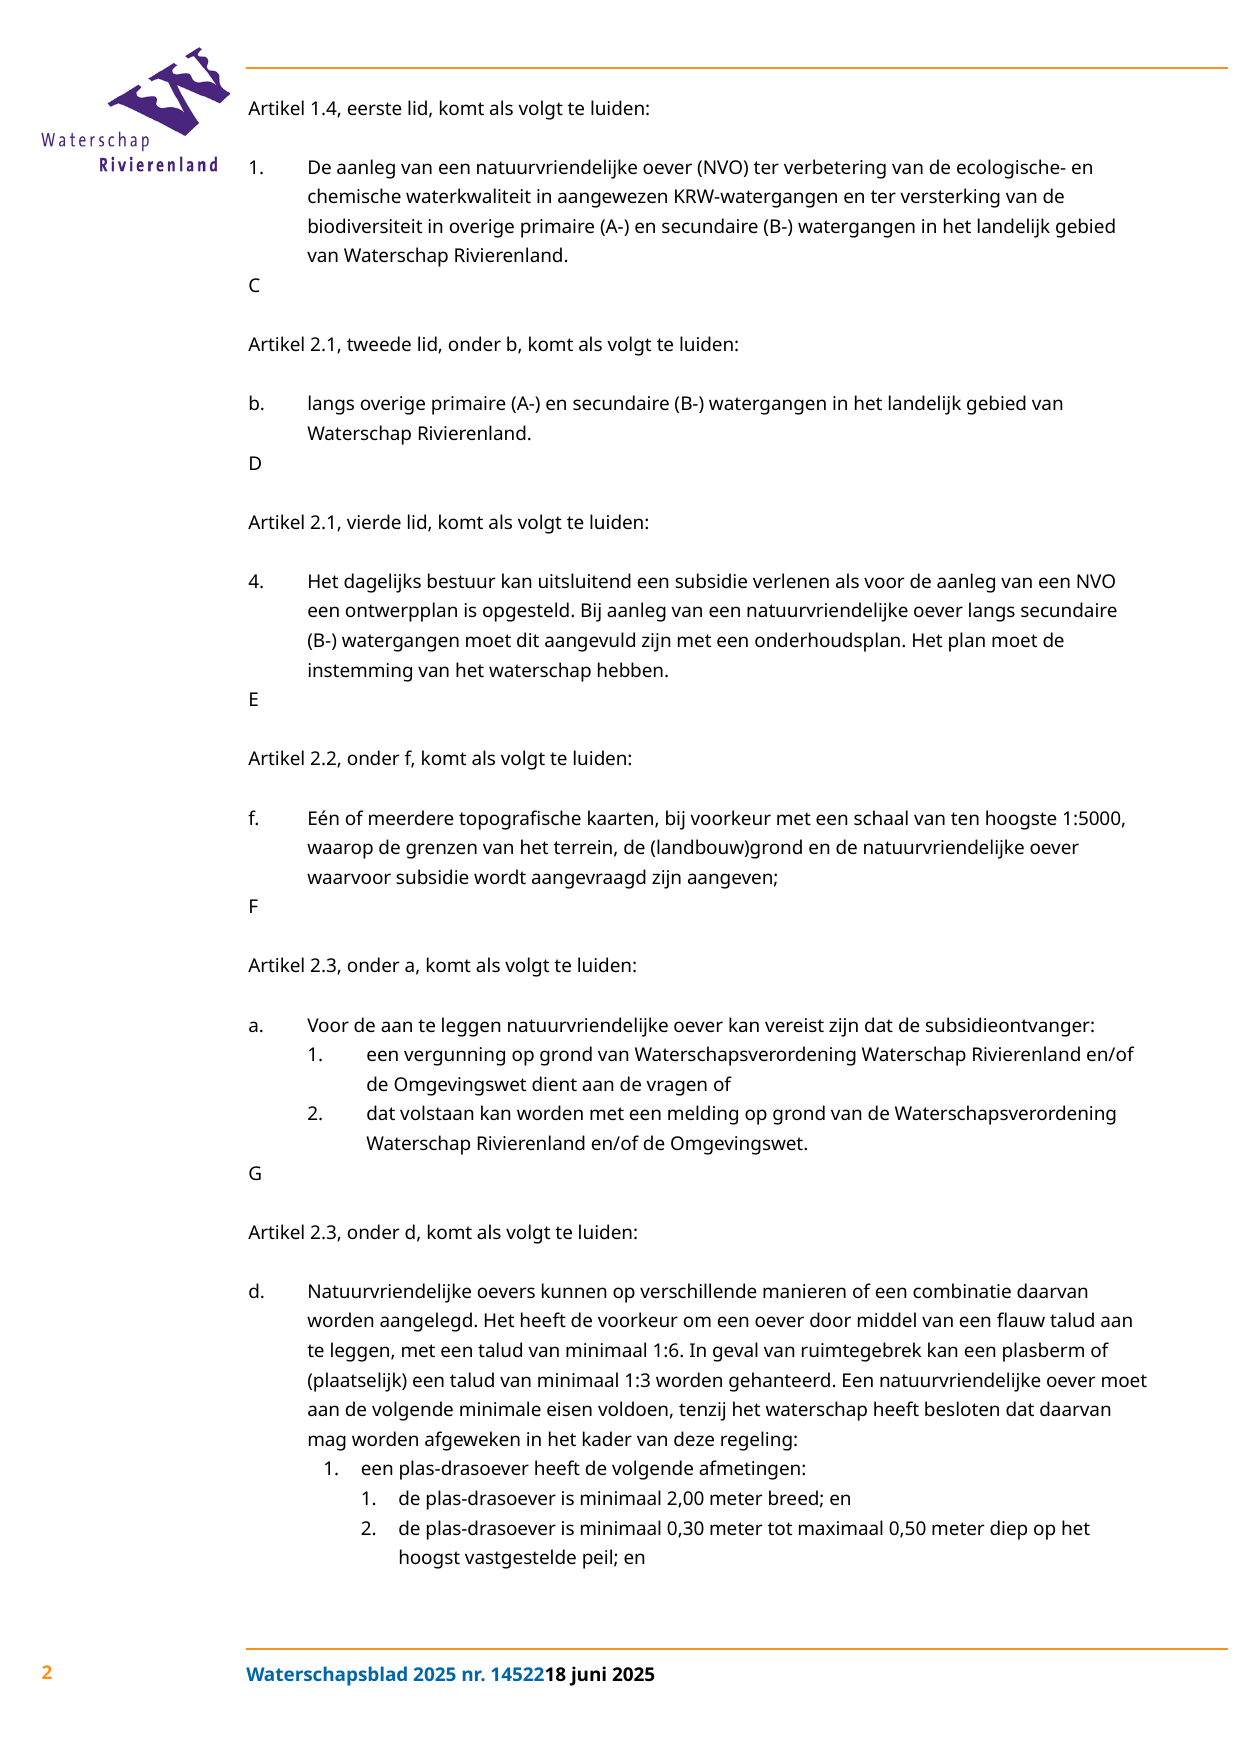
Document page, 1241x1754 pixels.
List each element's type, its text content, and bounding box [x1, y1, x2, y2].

list de plas-drasoever is minimaal 0,30 meter tot maximaal 0,50 meter diep op het hoogst vastgestelde peil; en [361, 1515, 1152, 1570]
list langs overige primaire (A-) en secundaire (B-) watergangen in het landelijk gebied van Waterschap Rivierenland. [248, 391, 1152, 446]
list een plas-drasoever heeft de volgende afmetingen: [323, 1456, 1152, 1481]
text Artikel 1.4, eerste lid, komt als volgt te luiden: [248, 95, 1152, 121]
text E [248, 686, 1152, 712]
text D [248, 450, 1152, 476]
text Artikel 2.2, onder f, komt als volgt te luiden: [248, 746, 1152, 771]
text Artikel 2.1, vierde lid, komt als volgt te luiden: [248, 509, 1152, 535]
list de plas-drasoever is minimaal 2,00 meter breed; en [361, 1485, 1152, 1511]
text Artikel 2.1, tweede lid, onder b, komt als volgt te luiden: [248, 331, 1152, 357]
list Voor de aan te leggen natuurvriendelijke oever kan vereist zijn dat de subsidieontvanger: [248, 1012, 1152, 1038]
list Het dagelijks bestuur kan uitsluitend een subsidie verlenen als voor de aanleg van een NVO een ontwerpplan is opgesteld. Bij aanleg van een natuurvriendelijke oever langs secundaire (B-) watergangen moet dit aangevuld zijn met een onderhoudsplan. Het plan moet de instemming van het waterschap hebben. [248, 568, 1152, 683]
text F [248, 893, 1152, 919]
text G [248, 1160, 1152, 1186]
text Artikel 2.3, onder d, komt als volgt te luiden: [248, 1219, 1152, 1245]
list De aanleg van een natuurvriendelijke oever (NVO) ter verbetering van de ecologische- en chemische waterkwaliteit in aangewezen KRW-watergangen en ter versterking van de biodiversiteit in overige primaire (A-) en secundaire (B-) watergangen in het landelijk gebied van Waterschap Rivierenland. [248, 154, 1152, 268]
list een vergunning op grond van Waterschapsverordening Waterschap Rivierenland en/of de Omgevingswet dient aan de vragen of [307, 1041, 1152, 1097]
text Artikel 2.3, onder a, komt als volgt te luiden: [248, 953, 1152, 978]
list Natuurvriendelijke oevers kunnen op verschillende manieren of een combinatie daarvan worden aangelegd. Het heeft de voorkeur om een oever door middel van een flauw talud aan te leggen, met een talud van minimaal 1:6. In geval van ruimtegebrek kan een plasberm of (plaatselijk) een talud van minimaal 1:3 worden gehanteerd. Een natuurvriendelijke oever moet aan de volgende minimale eisen voldoen, tenzij het waterschap heeft besloten dat daarvan mag worden afgeweken in het kader van deze regeling: [248, 1278, 1152, 1452]
picture [41, 47, 231, 172]
list Eén of meerdere topografische kaarten, bij voorkeur met een schaal van ten hoogste 1:5000, waarop de grenzen van het terrein, de (landbouw)grond en de natuurvriendelijke oever waarvoor subsidie wordt aangevraagd zijn aangeven; [248, 805, 1152, 890]
text C [248, 272, 1152, 298]
list dat volstaan kan worden met een melding op grond van de Waterschapsverordening Waterschap Rivierenland en/of de Omgevingswet. [307, 1101, 1152, 1156]
